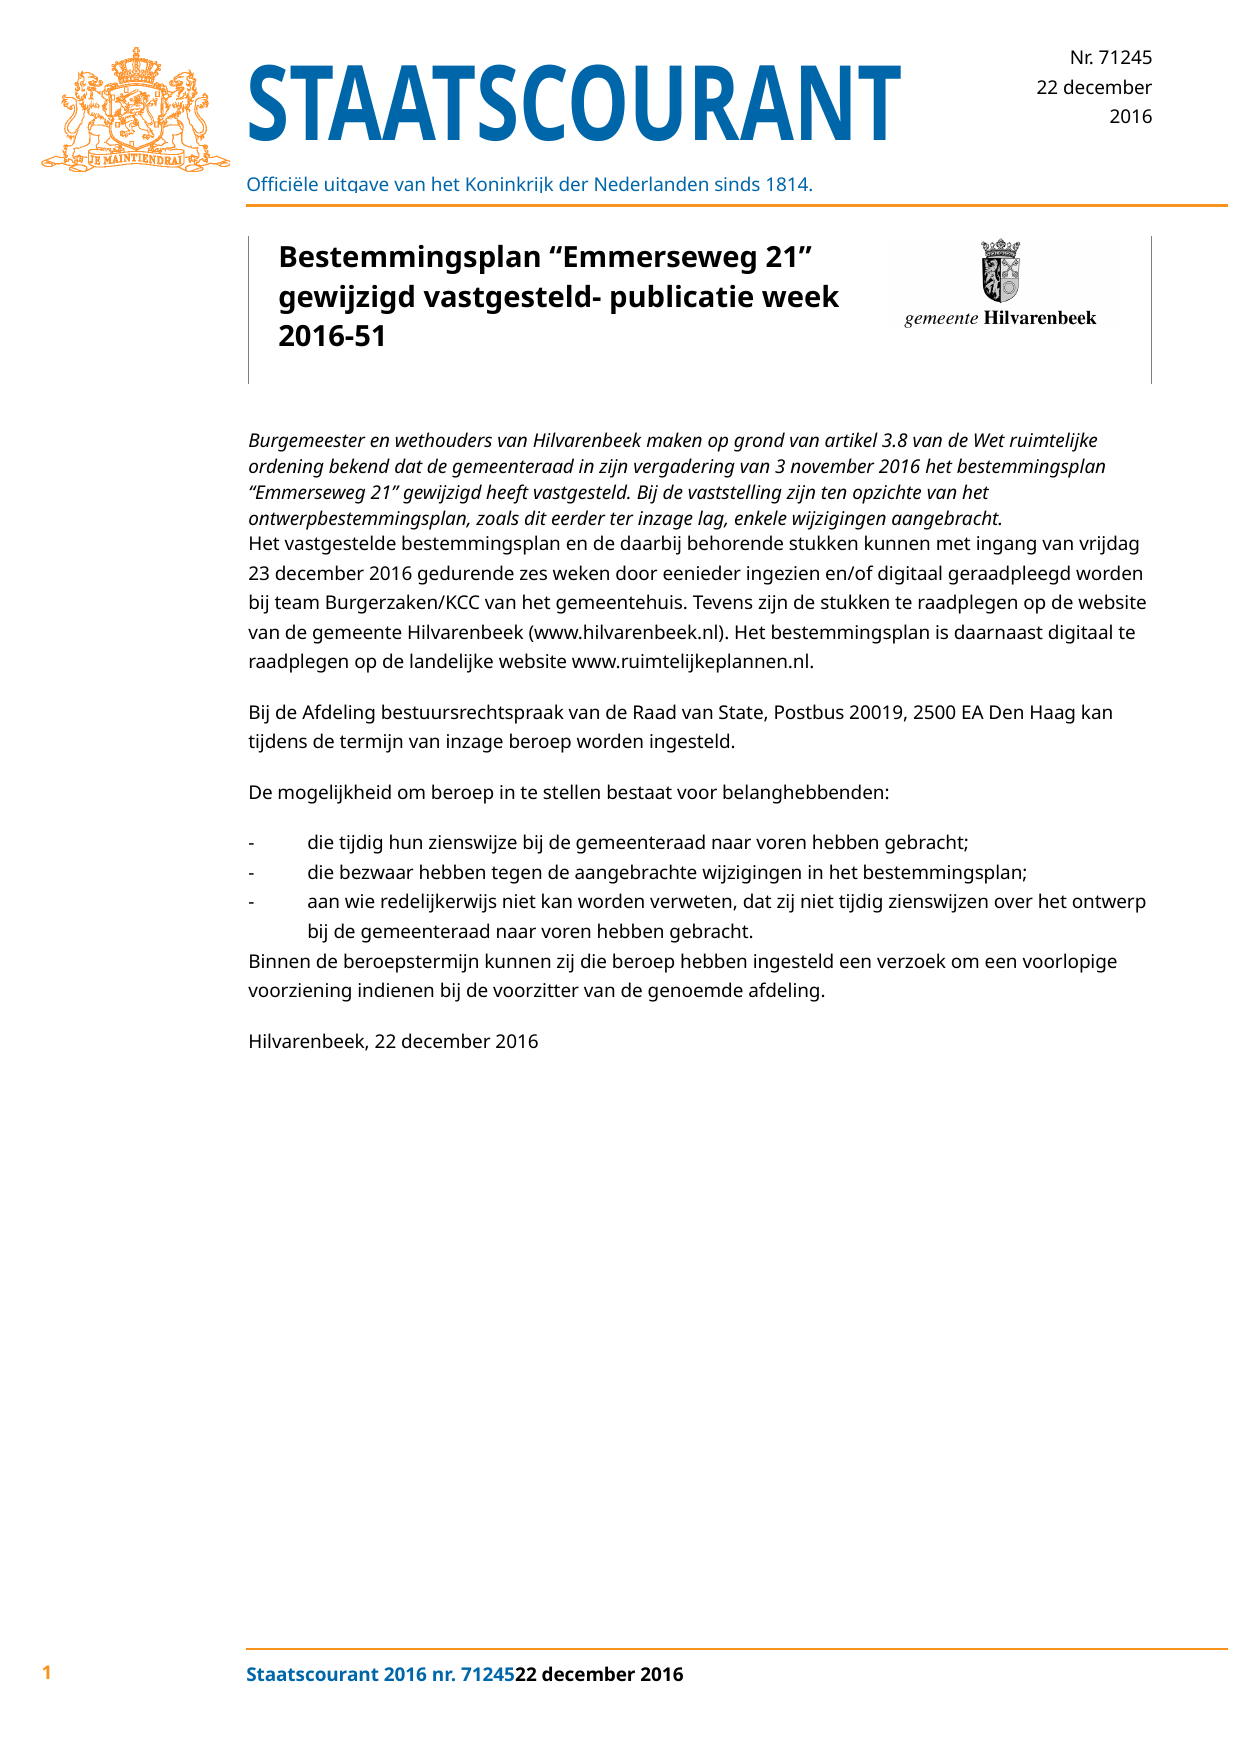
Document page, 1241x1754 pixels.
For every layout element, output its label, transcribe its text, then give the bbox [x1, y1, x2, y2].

text Bij de Afdeling bestuursrechtspraak van de Raad van State, Postbus 20019, 2500 EA Den Haag kan tijdens de termijn van inzage beroep worden ingesteld. [248, 699, 1152, 754]
list aan wie redelijkerwijs niet kan worden verweten, dat zij niet tijdig zienswijzen over het ontwerp bij de gemeenteraad naar voren hebben gebracht. [248, 889, 1152, 944]
text Binnen de beroepstermijn kunnen zij die beroep hebben ingesteld een verzoek om een voorlopige voorziening indienen bij de voorzitter van de genoemde afdeling. [248, 948, 1152, 1003]
text Het vastgestelde bestemmingsplan en de daarbij behorende stukken kunnen met ingang van vrijdag 23 december 2016 gedurende zes weken door eenieder ingezien en/of digitaal geraadpleegd worden bij team Burgerzaken/KCC van het gemeentehuis. Tevens zijn de stukken te raadplegen op de website van de gemeente Hilvarenbeek (www.hilvarenbeek.nl). Het bestemmingsplan is daarnaast digitaal te raadplegen op de landelijke website www.ruimtelijkeplannen.nl. [248, 530, 1152, 674]
text Burgemeester en wethouders van Hilvarenbeek maken op grond van artikel 3.8 van de Wet ruimtelijke ordening bekend dat de gemeenteraad in zijn vergadering van 3 november 2016 het bestemmingsplan “Emmerseweg 21” gewijzigd heeft vastgesteld. Bij de vaststelling zijn ten opzichte van het ontwerpbestemmingsplan, zoals dit eerder ter inzage lag, enkele wijzigingen aangebracht. [248, 427, 1152, 530]
table_header Bestemmingsplan “Emmerseweg 21” gewijzigd vastgesteld- publicatie week 2016-51 [249, 236, 850, 384]
table_header [850, 236, 1151, 384]
text Hilvarenbeek, 22 december 2016 [248, 1028, 1152, 1054]
list die tijdig hun zienswijze bij de gemeenteraad naar voren hebben gebracht; [248, 829, 1152, 855]
text De mogelijkheid om beroep in te stellen bestaat voor belanghebbenden: [248, 779, 1152, 805]
picture [41, 47, 231, 172]
picture [882, 236, 1119, 328]
list die bezwaar hebben tegen de aangebrachte wijzigingen in het bestemmingsplan; [248, 859, 1152, 885]
